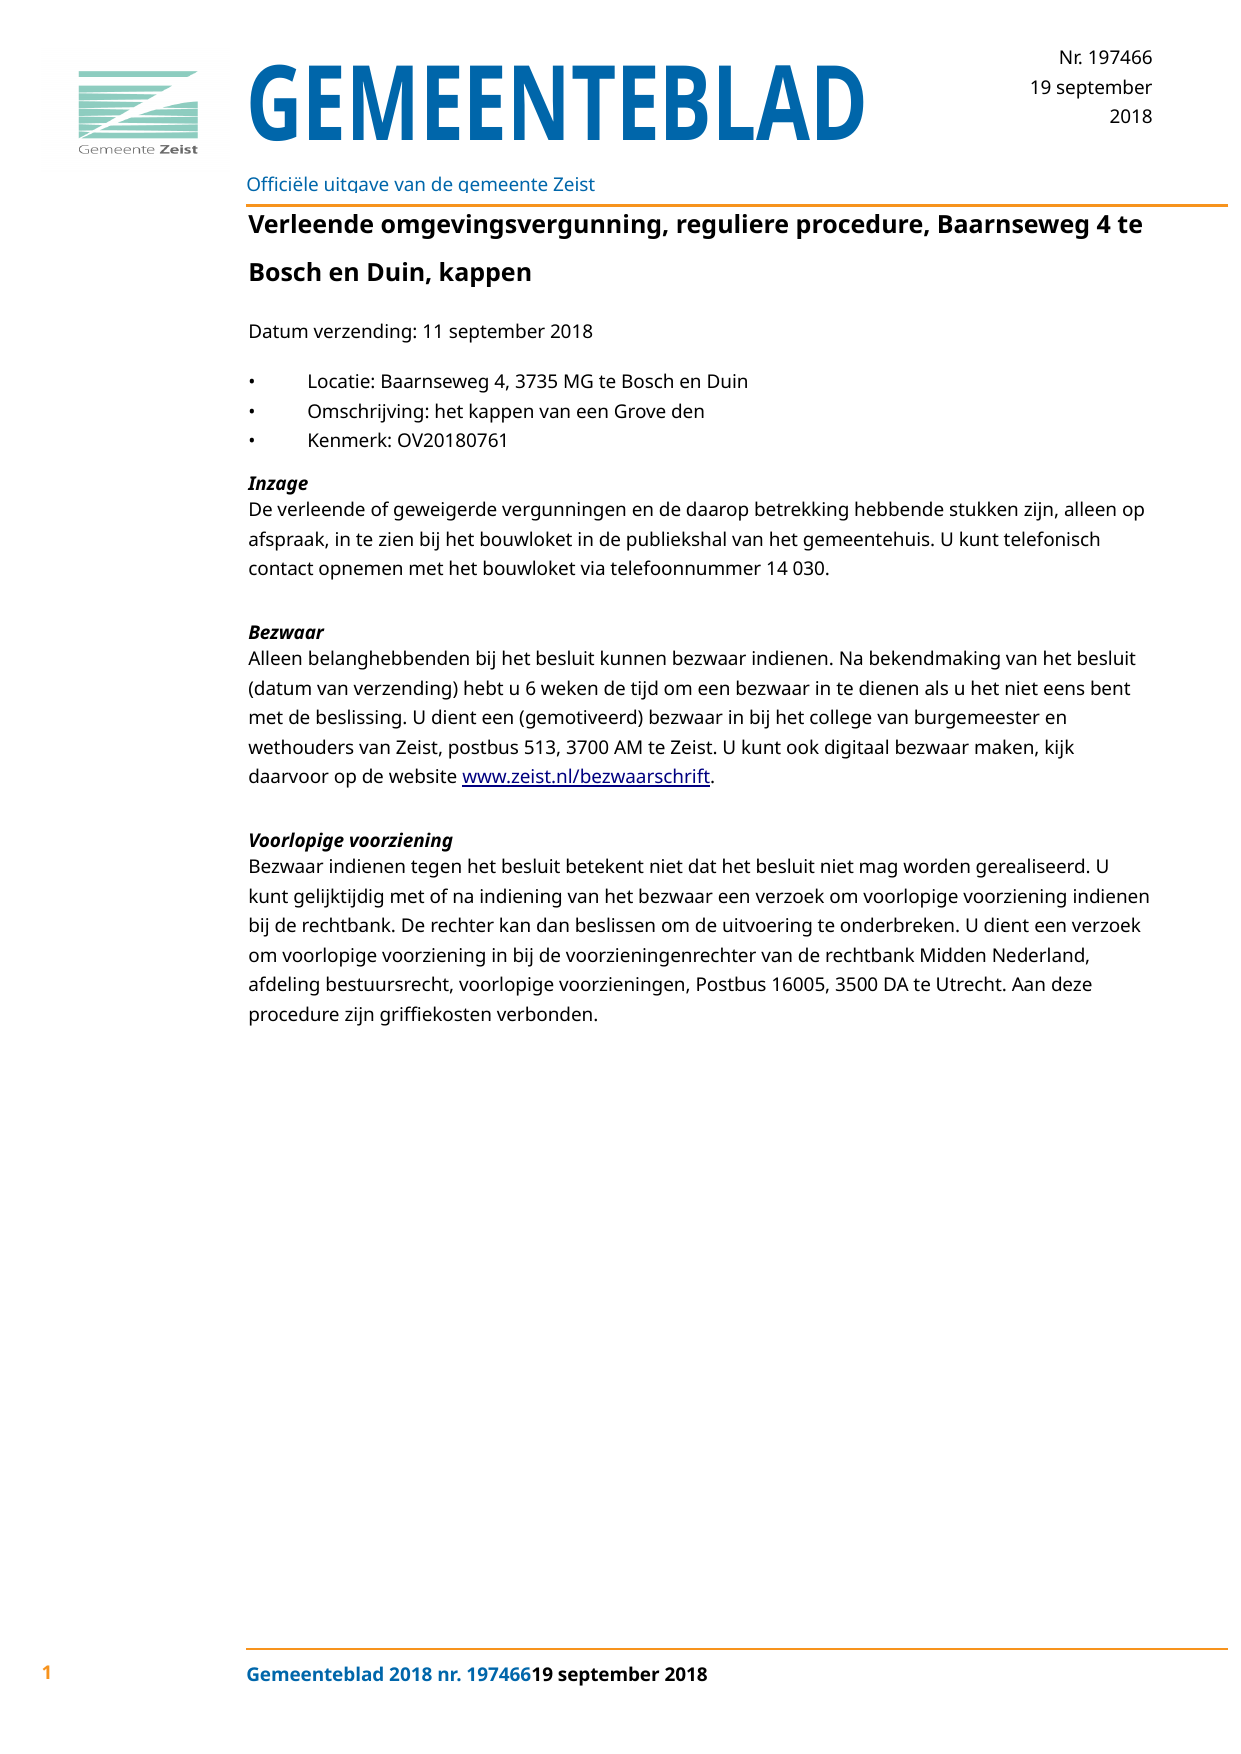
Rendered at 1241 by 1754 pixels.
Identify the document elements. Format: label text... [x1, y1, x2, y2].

text Inzage [248, 471, 1152, 496]
text Bezwaar [248, 619, 1152, 645]
picture [41, 47, 231, 172]
text Voorlopige voorziening [248, 827, 1152, 853]
text Alleen belanghebbenden bij het besluit kunnen bezwaar indienen. Na bekendmaking van het besluit (datum van verzending) hebt u 6 weken de tijd om een bezwaar in te dienen als u het niet eens bent met de beslissing. U dient een (gemotiveerd) bezwaar in bij het college van burgemeester en wethouders van Zeist, postbus 513, 3700 AM te Zeist. U kunt ook digitaal bezwaar maken, kijk daarvoor op de website www.zeist.nl/bezwaarschrift. [248, 645, 1152, 789]
list Kenmerk: OV20180761 [248, 427, 1152, 453]
text De verleende of geweigerde vergunningen en de daarop betrekking hebbende stukken zijn, alleen op afspraak, in te zien bij het bouwloket in de publiekshal van het gemeentehuis. U kunt telefonisch contact opnemen met het bouwloket via telefoonnummer 14 030. [248, 496, 1152, 581]
list Omschrijving: het kappen van een Grove den [248, 398, 1152, 424]
text Datum verzending: 11 september 2018 [248, 318, 1152, 344]
list Locatie: Baarnseweg 4, 3735 MG te Bosch en Duin [248, 368, 1152, 394]
text Bezwaar indienen tegen het besluit betekent niet dat het besluit niet mag worden gerealiseerd. U kunt gelijktijdig met of na indiening van het bezwaar een verzoek om voorlopige voorziening indienen bij de rechtbank. De rechter kan dan beslissen om de uitvoering te onderbreken. U dient een verzoek om voorlopige voorziening in bij de voorzieningenrechter van de rechtbank Midden Nederland, afdeling bestuursrecht, voorlopige voorzieningen, Postbus 16005, 3500 DA te Utrecht. Aan deze procedure zijn griffiekosten verbonden. [248, 853, 1152, 1027]
text Verleende omgevingsvergunning, reguliere procedure, Baarnseweg 4 te Bosch en Duin, kappen [248, 207, 1152, 288]
